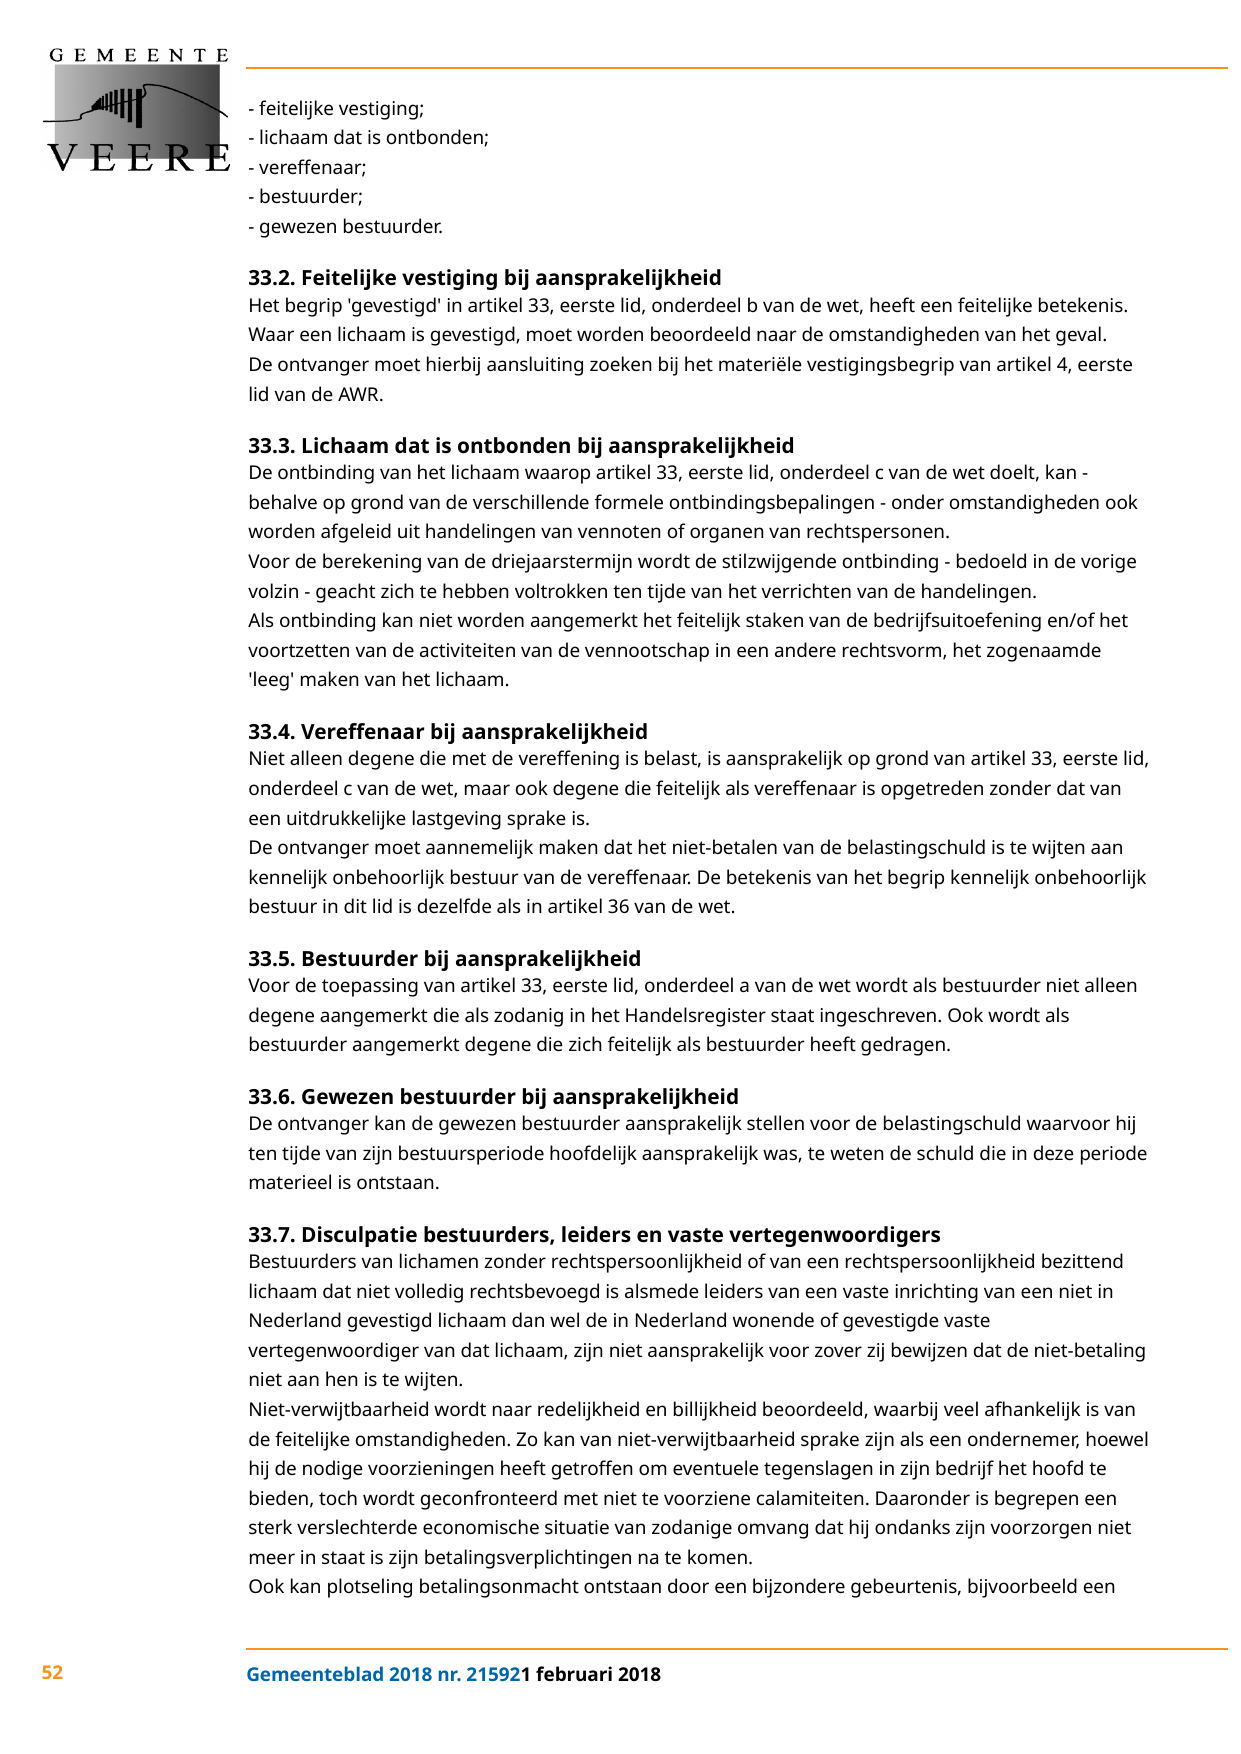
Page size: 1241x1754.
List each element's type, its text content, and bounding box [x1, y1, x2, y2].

text De ontvanger moet aannemelijk maken dat het niet-betalen van de belastingschuld is te wijten aan kennelijk onbehoorlijk bestuur van de vereffenaar. De betekenis van het begrip kennelijk onbehoorlijk bestuur in dit lid is dezelfde als in artikel 36 van de wet. [248, 834, 1152, 919]
text 33.4. Vereffenaar bij aansprakelijkheid [248, 717, 1152, 746]
text 33.3. Lichaam dat is ontbonden bij aansprakelijkheid [248, 431, 1152, 459]
text - lichaam dat is ontbonden; [248, 124, 1152, 150]
text - bestuurder; [248, 183, 1152, 209]
text Niet alleen degene die met de vereffening is belast, is aansprakelijk op grond van artikel 33, eerste lid, onderdeel c van de wet, maar ook degene die feitelijk als vereffenaar is opgetreden zonder dat van een uitdrukkelijke lastgeving sprake is. [248, 746, 1152, 830]
text 33.6. Gewezen bestuurder bij aansprakelijkheid [248, 1082, 1152, 1110]
text Voor de berekening van de driejaarstermijn wordt de stilzwijgende ontbinding - bedoeld in de vorige volzin - geacht zich te hebben voltrokken ten tijde van het verrichten van de handelingen. [248, 548, 1152, 604]
text 33.2. Feitelijke vestiging bij aansprakelijkheid [248, 263, 1152, 292]
text De ontvanger kan de gewezen bestuurder aansprakelijk stellen voor de belastingschuld waarvoor hij ten tijde van zijn bestuursperiode hoofdelijk aansprakelijk was, te weten de schuld die in deze periode materieel is ontstaan. [248, 1110, 1152, 1195]
text De ontbinding van het lichaam waarop artikel 33, eerste lid, onderdeel c van de wet doelt, kan - behalve op grond van de verschillende formele ontbindingsbepalingen - onder omstandigheden ook worden afgeleid uit handelingen van vennoten of organen van rechtspersonen. [248, 459, 1152, 544]
text De ontvanger moet hierbij aansluiting zoeken bij het materiële vestigingsbegrip van artikel 4, eerste lid van de AWR. [248, 351, 1152, 406]
picture [41, 47, 231, 172]
text 33.7. Disculpatie bestuurders, leiders en vaste vertegenwoordigers [248, 1220, 1152, 1248]
text Niet-verwijtbaarheid wordt naar redelijkheid en billijkheid beoordeeld, waarbij veel afhankelijk is van de feitelijke omstandigheden. Zo kan van niet-verwijtbaarheid sprake zijn als een ondernemer, hoewel hij de nodige voorzieningen heeft getroffen om eventuele tegenslagen in zijn bedrijf het hoofd te bieden, toch wordt geconfronteerd met niet te voorziene calamiteiten. Daaronder is begrepen een sterk verslechterde economische situatie van zodanige omvang dat hij ondanks zijn voorzorgen niet meer in staat is zijn betalingsverplichtingen na te komen. [248, 1396, 1152, 1570]
text - vereffenaar; [248, 154, 1152, 180]
text Bestuurders van lichamen zonder rechtspersoonlijkheid of van een rechtspersoonlijkheid bezittend lichaam dat niet volledig rechtsbevoegd is alsmede leiders van een vaste inrichting van een niet in Nederland gevestigd lichaam dan wel de in Nederland wonende of gevestigde vaste vertegenwoordiger van dat lichaam, zijn niet aansprakelijk voor zover zij bewijzen dat de niet-betaling niet aan hen is te wijten. [248, 1248, 1152, 1392]
text Het begrip 'gevestigd' in artikel 33, eerste lid, onderdeel b van de wet, heeft een feitelijke betekenis. Waar een lichaam is gevestigd, moet worden beoordeeld naar de omstandigheden van het geval. [248, 292, 1152, 347]
text Ook kan plotseling betalingsonmacht ontstaan door een bijzondere gebeurtenis, bijvoorbeeld een [248, 1574, 1152, 1599]
text Als ontbinding kan niet worden aangemerkt het feitelijk staken van de bedrijfsuitoefening en/of het voortzetten van de activiteiten van de vennootschap in een andere rechtsvorm, het zogenaamde 'leeg' maken van het lichaam. [248, 607, 1152, 692]
text - feitelijke vestiging; [248, 95, 1152, 121]
text 33.5. Bestuurder bij aansprakelijkheid [248, 944, 1152, 972]
text Voor de toepassing van artikel 33, eerste lid, onderdeel a van de wet wordt als bestuurder niet alleen degene aangemerkt die als zodanig in het Handelsregister staat ingeschreven. Ook wordt als bestuurder aangemerkt degene die zich feitelijk als bestuurder heeft gedragen. [248, 972, 1152, 1057]
text - gewezen bestuurder. [248, 213, 1152, 239]
